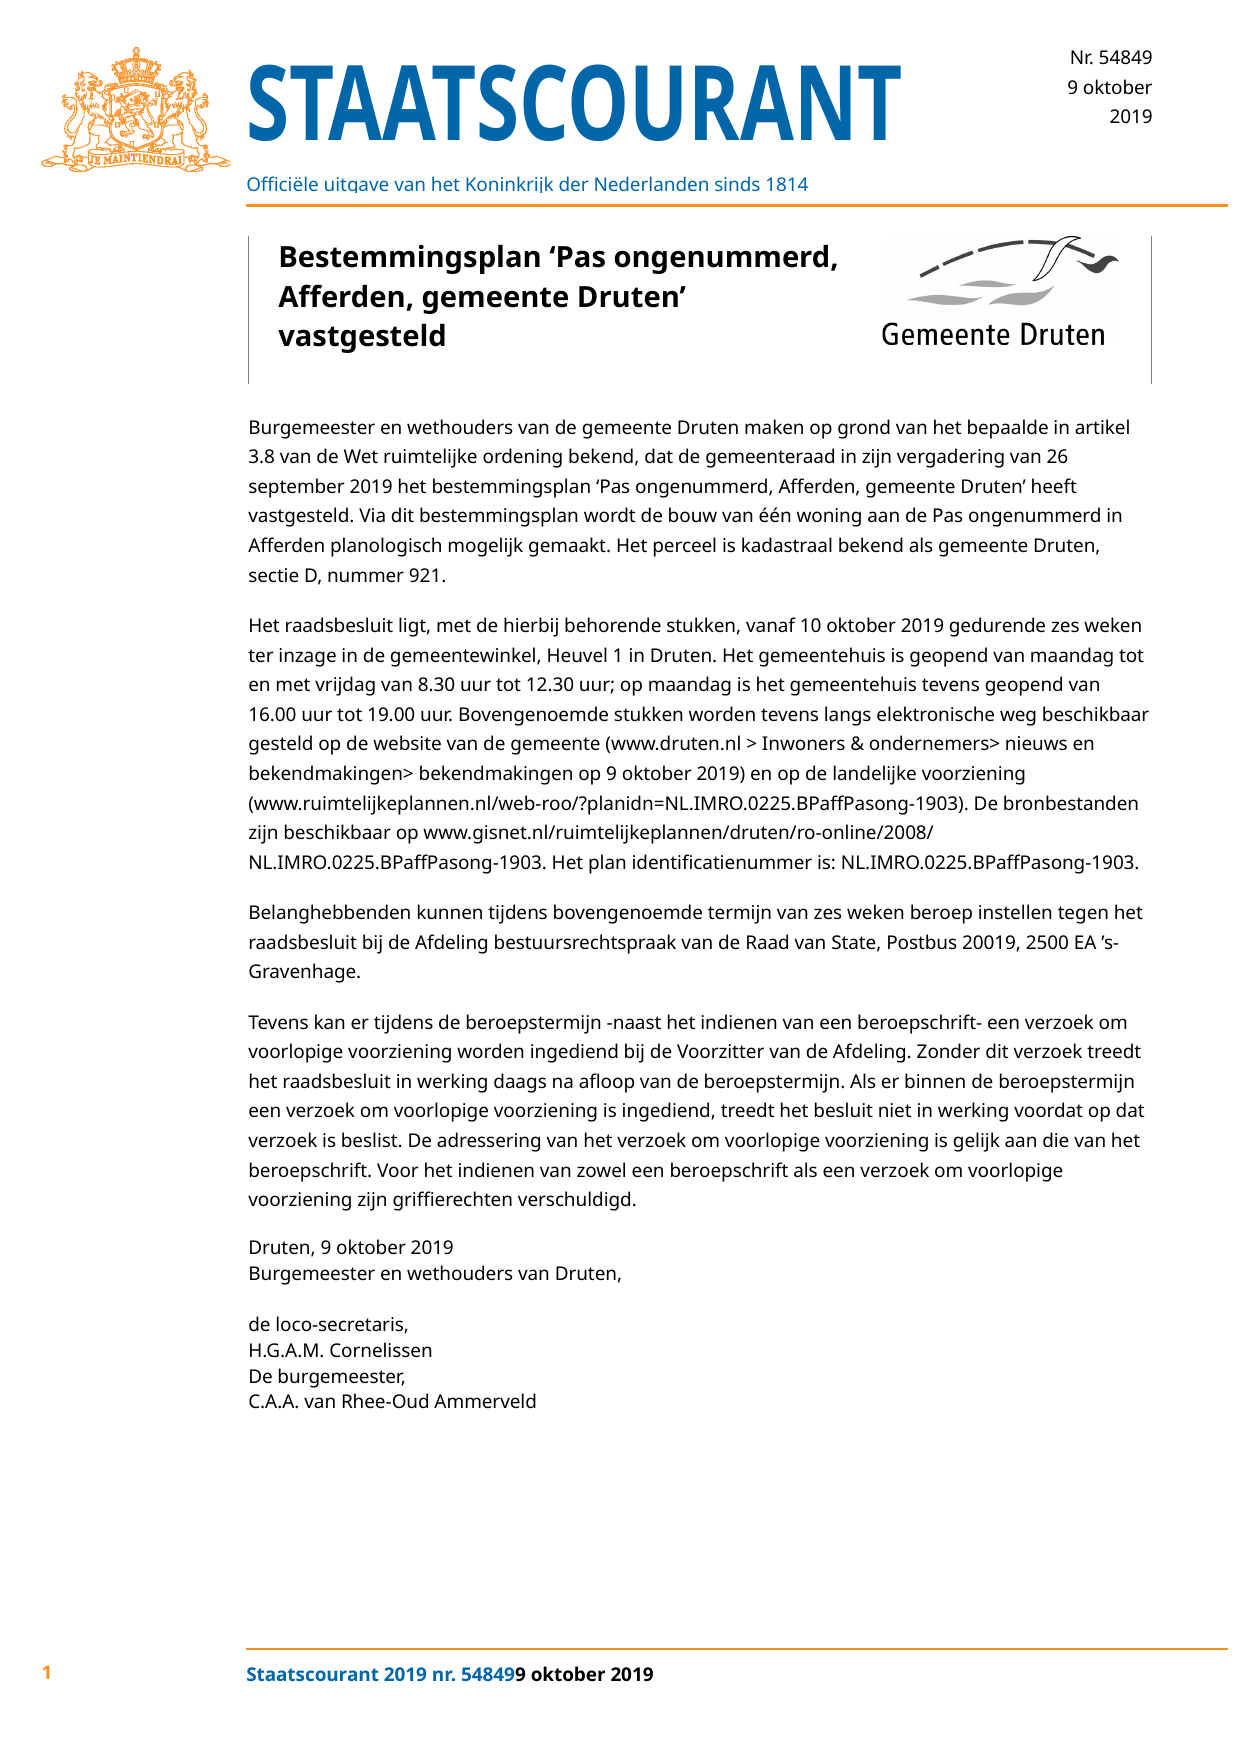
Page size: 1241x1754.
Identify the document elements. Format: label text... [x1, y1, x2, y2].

picture [41, 47, 231, 172]
table_header Bestemmingsplan ‘Pas ongenummerd, Afferden, gemeente Druten’ vastgesteld [249, 236, 850, 384]
text Belanghebbenden kunnen tijdens bovengenoemde termijn van zes weken beroep instellen tegen het raadsbesluit bij de Afdeling bestuursrechtspraak van de Raad van State, Postbus 20019, 2500 EA ’s-Gravenhage. [248, 899, 1152, 984]
text Tevens kan er tijdens de beroepstermijn -naast het indienen van een beroepschrift- een verzoek om voorlopige voorziening worden ingediend bij de Voorzitter van de Afdeling. Zonder dit verzoek treedt het raadsbesluit in werking daags na afloop van de beroepstermijn. Als er binnen de beroepstermijn een verzoek om voorlopige voorziening is ingediend, treedt het besluit niet in werking voordat op dat verzoek is beslist. De adressering van het verzoek om voorlopige voorziening is gelijk aan die van het beroepschrift. Voor het indienen van zowel een beroepschrift als een verzoek om voorlopige voorziening zijn griffierechten verschuldigd. [248, 1009, 1152, 1212]
text H.G.A.M. Cornelissen [248, 1337, 1152, 1363]
text Burgemeester en wethouders van de gemeente Druten maken op grond van het bepaalde in artikel 3.8 van de Wet ruimtelijke ordening bekend, dat de gemeenteraad in zijn vergadering van 26 september 2019 het bestemmingsplan ‘Pas ongenummerd, Afferden, gemeente Druten’ heeft vastgesteld. Via dit bestemmingsplan wordt de bouw van één woning aan de Pas ongenummerd in Afferden planologisch mogelijk gemaakt. Het perceel is kadastraal bekend als gemeente Druten, sectie D, nummer 921. [248, 414, 1152, 588]
table_header [850, 236, 1151, 384]
text Druten, 9 oktober 2019 [248, 1234, 1152, 1260]
text de loco-secretaris, [248, 1311, 1152, 1337]
text De burgemeester, [248, 1363, 1152, 1389]
text C.A.A. van Rhee-Oud Ammerveld [248, 1389, 1152, 1414]
text Burgemeester en wethouders van Druten, [248, 1260, 1152, 1286]
text Het raadsbesluit ligt, met de hierbij behorende stukken, vanaf 10 oktober 2019 gedurende zes weken ter inzage in de gemeentewinkel, Heuvel 1 in Druten. Het gemeentehuis is geopend van maandag tot en met vrijdag van 8.30 uur tot 12.30 uur; op maandag is het gemeentehuis tevens geopend van 16.00 uur tot 19.00 uur. Bovengenoemde stukken worden tevens langs elektronische weg beschikbaar gesteld op de website van de gemeente (www.druten.nl > Inwoners & ondernemers> nieuws en bekendmakingen> bekendmakingen op 9 oktober 2019) en op de landelijke voorziening (www.ruimtelijkeplannen.nl/web-roo/?planidn=NL.IMRO.0225.BPaffPasong-1903). De bronbestanden zijn beschikbaar op www.gisnet.nl/ruimtelijkeplannen/druten/ro-online/2008/ NL.IMRO.0225.BPaffPasong-1903. Het plan identificatienummer is: NL.IMRO.0225.BPaffPasong-1903. [248, 612, 1152, 875]
picture [882, 236, 1119, 345]
